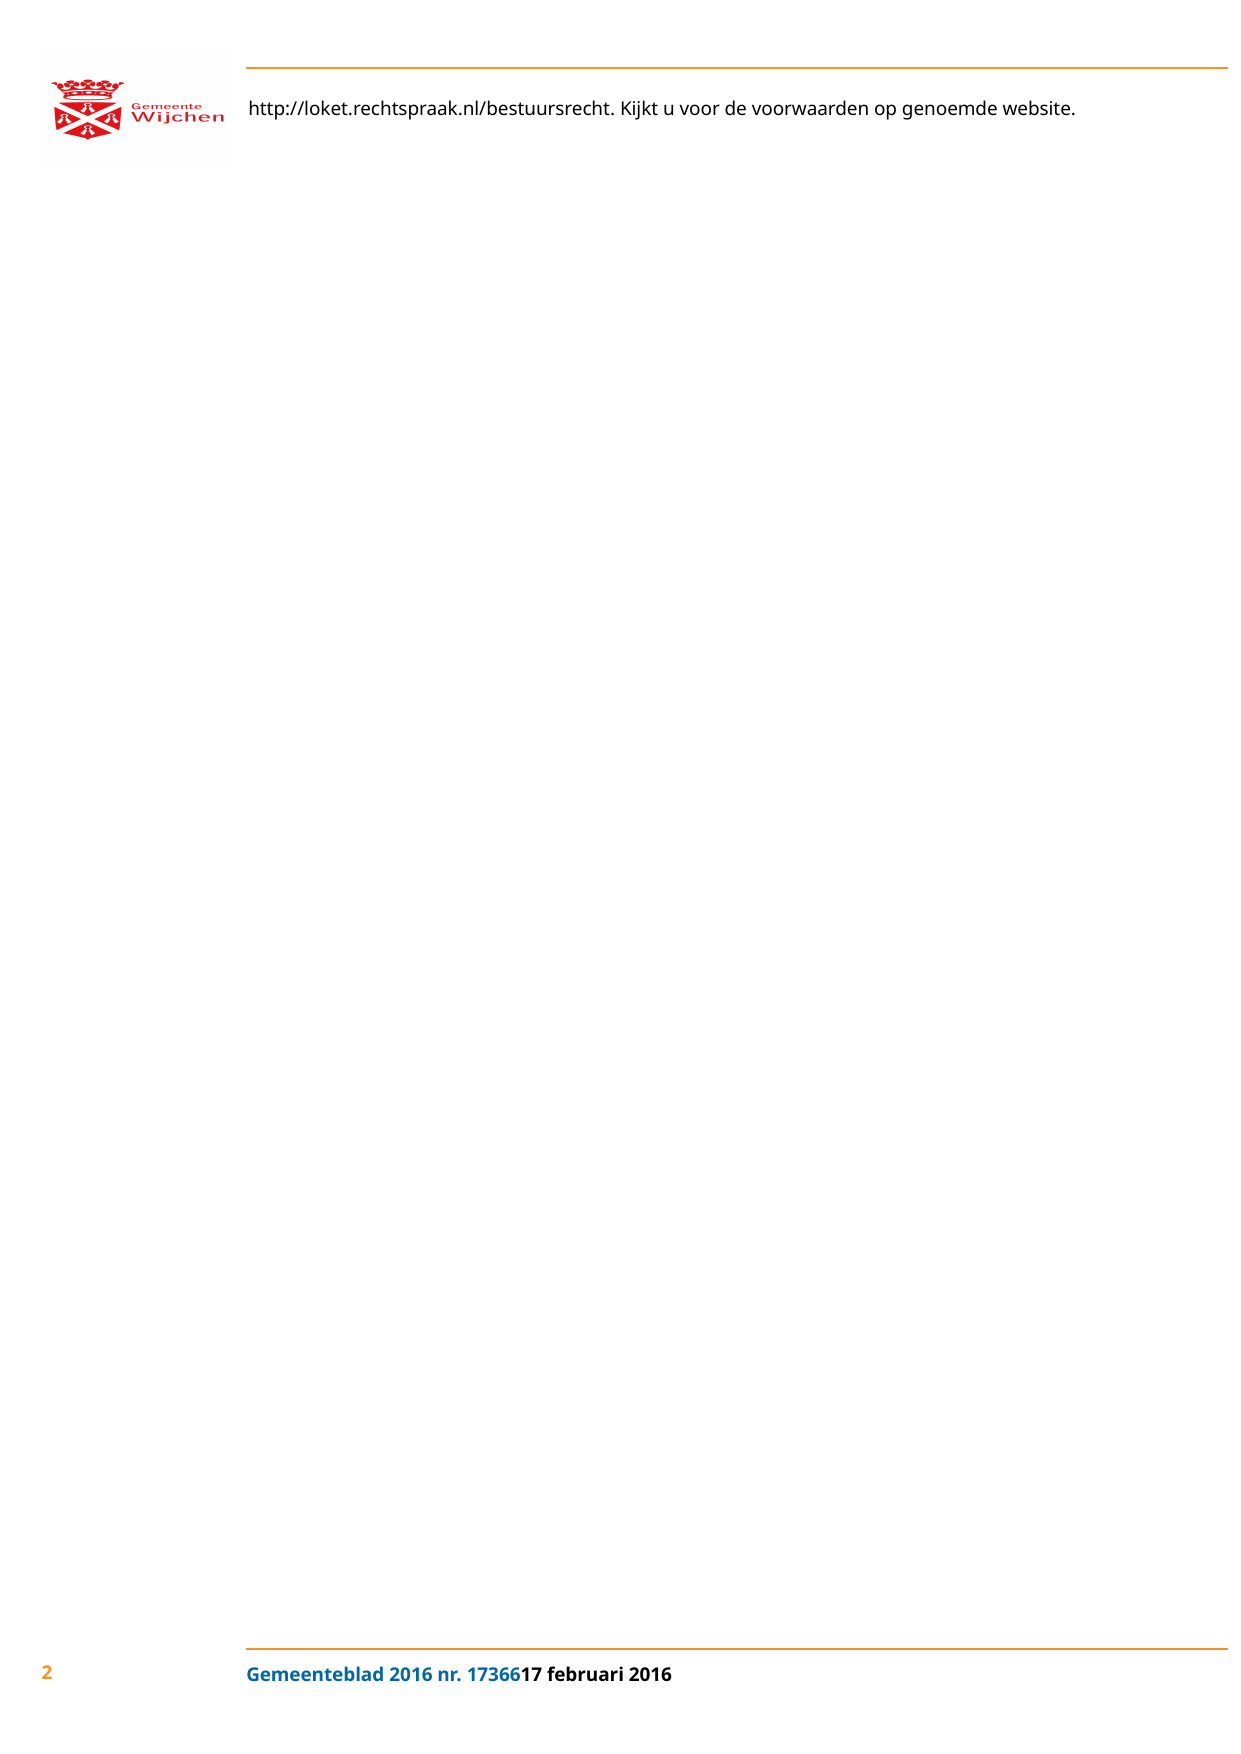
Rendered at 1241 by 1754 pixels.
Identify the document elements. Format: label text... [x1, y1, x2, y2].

text http://loket.rechtspraak.nl/bestuursrecht. Kijkt u voor de voorwaarden op genoemde website. [248, 95, 1152, 121]
picture [41, 47, 231, 172]
